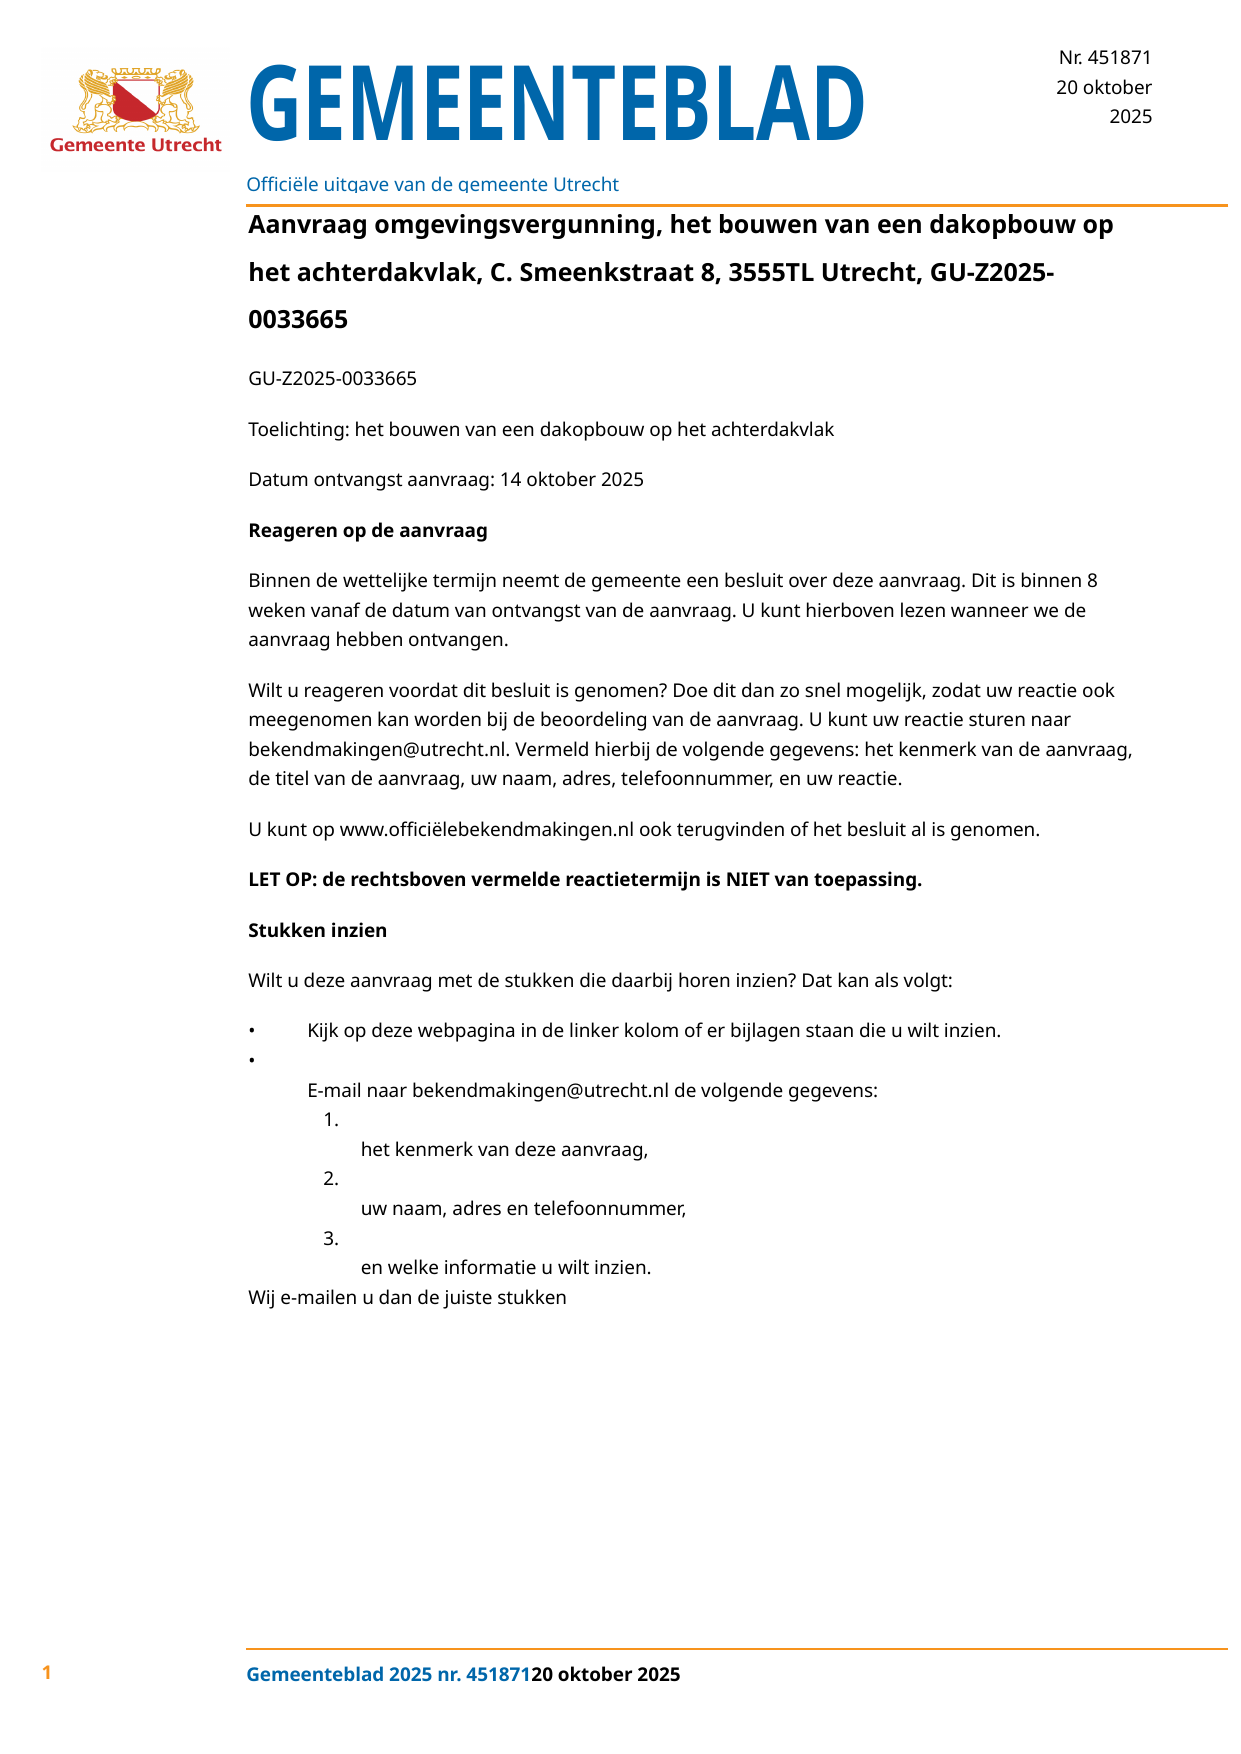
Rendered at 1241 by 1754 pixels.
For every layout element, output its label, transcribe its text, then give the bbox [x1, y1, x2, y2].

text Wij e-mailen u dan de juiste stukken [248, 1284, 1152, 1309]
list uw naam, adres en telefoonnummer, [323, 1195, 1152, 1221]
text GU-Z2025-0033665 [248, 366, 1152, 391]
text U kunt op www.officiëlebekendmakingen.nl ook terugvinden of het besluit al is genomen. [248, 816, 1152, 842]
list Kijk op deze webpagina in de linker kolom of er bijlagen staan die u wilt inzien. [248, 1018, 1152, 1043]
text Wilt u deze aanvraag met de stukken die daarbij horen inzien? Dat kan als volgt: [248, 967, 1152, 993]
text Wilt u reageren voordat dit besluit is genomen? Doe dit dan zo snel mogelijk, zodat uw reactie ook meegenomen kan worden bij de beoordeling van de aanvraag. U kunt uw reactie sturen naar bekendmakingen@utrecht.nl. Vermeld hierbij de volgende gegevens: het kenmerk van de aanvraag, de titel van de aanvraag, uw naam, adres, telefoonnummer, en uw reactie. [248, 677, 1152, 791]
picture [41, 47, 231, 172]
text Toelichting: het bouwen van een dakopbouw op het achterdakvlak [248, 416, 1152, 442]
text Aanvraag omgevingsvergunning, het bouwen van een dakopbouw op het achterdakvlak, C. Smeenkstraat 8, 3555TL Utrecht, GU-Z2025-0033665 [248, 207, 1152, 336]
list het kenmerk van deze aanvraag, [323, 1136, 1152, 1162]
text Stukken inzien [248, 917, 1152, 942]
text Binnen de wettelijke termijn neemt de gemeente een besluit over deze aanvraag. Dit is binnen 8 weken vanaf de datum van ontvangst van de aanvraag. U kunt hierboven lezen wanneer we de aanvraag hebben ontvangen. [248, 567, 1152, 652]
text LET OP: de rechtsboven vermelde reactietermijn is NIET van toepassing. [248, 866, 1152, 892]
text Reageren op de aanvraag [248, 517, 1152, 542]
list E-mail naar bekendmakingen@utrecht.nl de volgende gegevens: [248, 1077, 1152, 1102]
list en welke informatie u wilt inzien. [323, 1254, 1152, 1280]
text Datum ontvangst aanvraag: 14 oktober 2025 [248, 466, 1152, 492]
